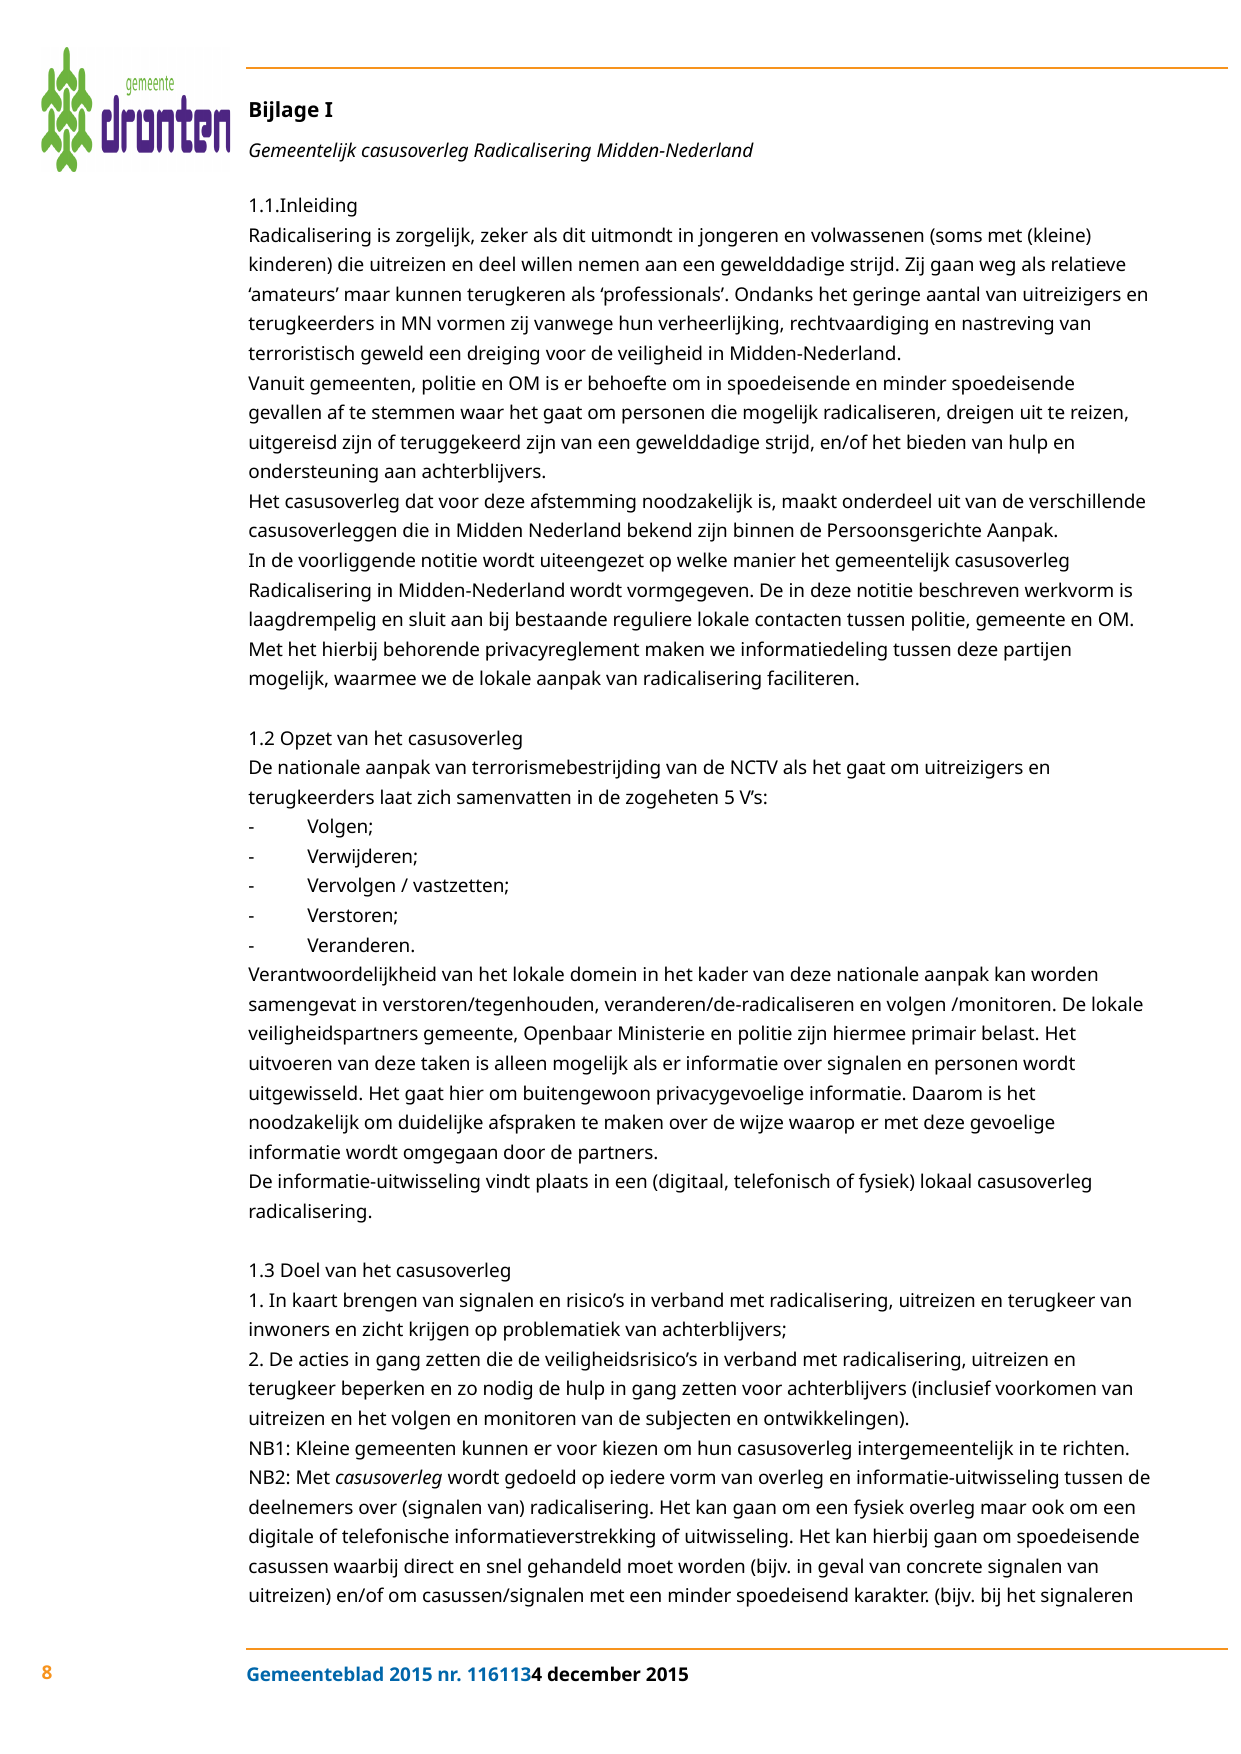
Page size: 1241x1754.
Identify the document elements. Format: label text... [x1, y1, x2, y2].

list Vervolgen / vastzetten; [248, 873, 1152, 898]
text NB1: Kleine gemeenten kunnen er voor kiezen om hun casusoverleg intergemeentelijk in te richten. [248, 1435, 1152, 1460]
text Verantwoordelijkheid van het lokale domein in het kader van deze nationale aanpak kan worden samengevat in verstoren/tegenhouden, veranderen/de-radicaliseren en volgen /monitoren. De lokale veiligheidspartners gemeente, Openbaar Ministerie en politie zijn hiermee primair belast. Het uitvoeren van deze taken is alleen mogelijk als er informatie over signalen en personen wordt uitgewisseld. Het gaat hier om buitengewoon privacygevoelige informatie. Daarom is het noodzakelijk om duidelijke afspraken te maken over de wijze waarop er met deze gevoelige informatie wordt omgegaan door de partners. [248, 961, 1152, 1164]
list Veranderen. [248, 932, 1152, 957]
text In de voorliggende notitie wordt uiteengezet op welke manier het gemeentelijk casusoverleg Radicalisering in Midden-Nederland wordt vormgegeven. De in deze notitie beschreven werkvorm is laagdrempelig en sluit aan bij bestaande reguliere lokale contacten tussen politie, gemeente en OM. Met het hierbij behorende privacyreglement maken we informatiedeling tussen deze partijen mogelijk, waarmee we de lokale aanpak van radicalisering faciliteren. [248, 547, 1152, 691]
list Verwijderen; [248, 843, 1152, 869]
text Gemeentelijk casusoverleg Radicalisering Midden-Nederland [248, 137, 1152, 163]
list Volgen; [248, 813, 1152, 839]
text Radicalisering is zorgelijk, zeker als dit uitmondt in jongeren en volwassenen (soms met (kleine) kinderen) die uitreizen en deel willen nemen aan een gewelddadige strijd. Zij gaan weg als relatieve ‘amateurs’ maar kunnen terugkeren als ‘professionals’. Ondanks het geringe aantal van uitreizigers en terugkeerders in MN vormen zij vanwege hun verheerlijking, rechtvaardiging en nastreving van terroristisch geweld een dreiging voor de veiligheid in Midden-Nederland. [248, 222, 1152, 366]
text De nationale aanpak van terrorismebestrijding van de NCTV als het gaat om uitreizigers en terugkeerders laat zich samenvatten in de zogeheten 5 V’s: [248, 754, 1152, 809]
text 2. De acties in gang zetten die de veiligheidsrisico’s in verband met radicalisering, uitreizen en terugkeer beperken en zo nodig de hulp in gang zetten voor achterblijvers (inclusief voorkomen van uitreizen en het volgen en monitoren van de subjecten en ontwikkelingen). [248, 1346, 1152, 1431]
list Verstoren; [248, 902, 1152, 928]
text NB2: Met casusoverleg wordt gedoeld op iedere vorm van overleg en informatie-uitwisseling tussen de deelnemers over (signalen van) radicalisering. Het kan gaan om een fysiek overleg maar ook om een digitale of telefonische informatieverstrekking of uitwisseling. Het kan hierbij gaan om spoedeisende casussen waarbij direct en snel gehandeld moet worden (bijv. in geval van concrete signalen van uitreizen) en/of om casussen/signalen met een minder spoedeisend karakter. (bijv. bij het signaleren [248, 1464, 1152, 1608]
text 1. In kaart brengen van signalen en risico’s in verband met radicalisering, uitreizen en terugkeer van inwoners en zicht krijgen op problematiek van achterblijvers; [248, 1287, 1152, 1342]
text Bijlage I [248, 95, 1152, 123]
text Het casusoverleg dat voor deze afstemming noodzakelijk is, maakt onderdeel uit van de verschillende casusoverleggen die in Midden Nederland bekend zijn binnen de Persoonsgerichte Aanpak. [248, 488, 1152, 543]
picture [41, 47, 231, 172]
text 1.3 Doel van het casusoverleg [248, 1257, 1152, 1283]
text Vanuit gemeenten, politie en OM is er behoefte om in spoedeisende en minder spoedeisende gevallen af te stemmen waar het gaat om personen die mogelijk radicaliseren, dreigen uit te reizen, uitgereisd zijn of teruggekeerd zijn van een gewelddadige strijd, en/of het bieden van hulp en ondersteuning aan achterblijvers. [248, 370, 1152, 484]
text 1.2 Opzet van het casusoverleg [248, 725, 1152, 750]
text De informatie-uitwisseling vindt plaats in een (digitaal, telefonisch of fysiek) lokaal casusoverleg radicalisering. [248, 1168, 1152, 1224]
text 1.1.Inleiding [248, 192, 1152, 218]
